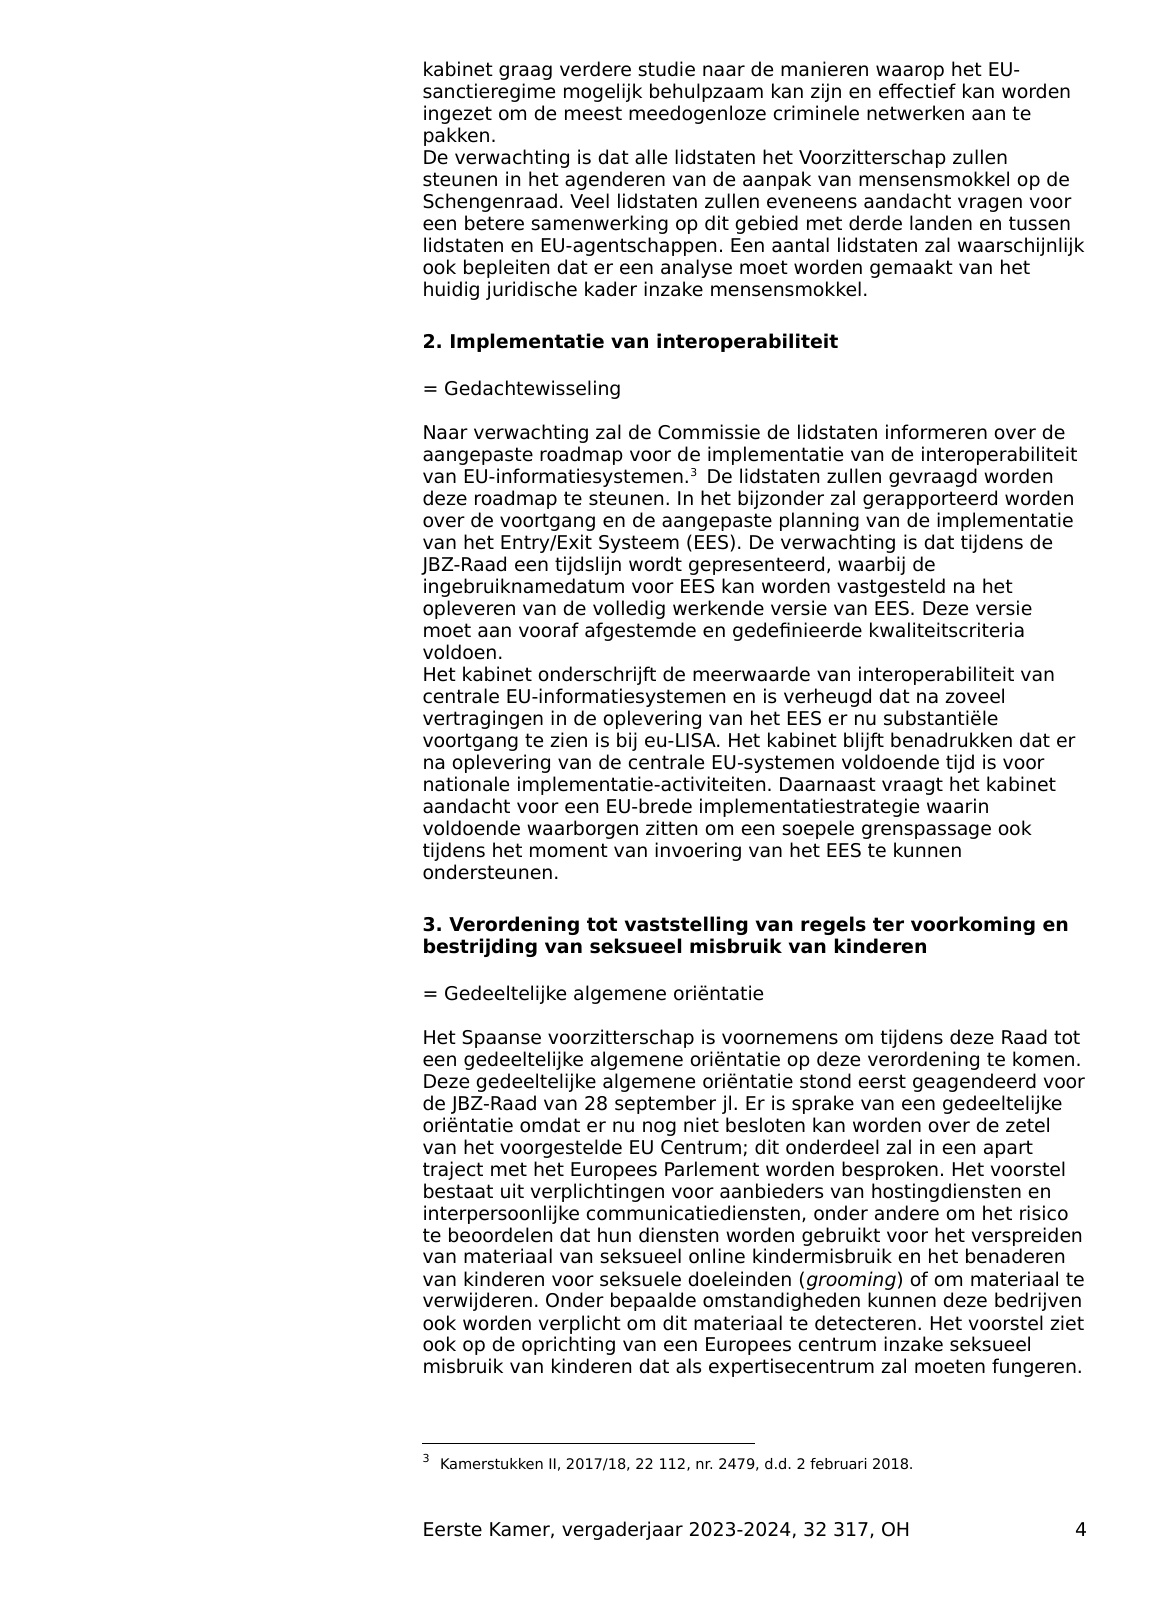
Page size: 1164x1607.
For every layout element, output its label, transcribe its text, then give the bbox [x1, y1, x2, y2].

text Kamerstukken II, 2017/18, 22 112, nr. 2479, d.d. 2 februari 2018. [422, 1452, 1087, 1474]
text kabinet graag verdere studie naar de manieren waarop het EU-sanctieregime mogelijk behulpzaam kan zijn en effectief kan worden ingezet om de meest meedogenloze criminele netwerken aan te pakken. [422, 59, 1087, 147]
text = Gedachtewisseling [422, 378, 1087, 400]
subtitle 3. Verordening tot vaststelling van regels ter voorkoming en bestrijding van seksueel misbruik van kinderen [422, 913, 1087, 957]
text Het kabinet onderschrijft de meerwaarde van interoperabiliteit van centrale EU-informatiesystemen en is verheugd dat na zoveel vertragingen in de oplevering van het EES er nu substantiële voortgang te zien is bij eu-LISA. Het kabinet blijft benadrukken dat er na oplevering van de centrale EU-systemen voldoende tijd is voor nationale implementatie-activiteiten. Daarnaast vraagt het kabinet aandacht voor een EU-brede implementatiestrategie waarin voldoende waarborgen zitten om een soepele grenspassage ook tijdens het moment van invoering van het EES te kunnen ondersteunen. [422, 664, 1087, 883]
text = Gedeeltelijke algemene oriëntatie [422, 982, 1087, 1004]
text De verwachting is dat alle lidstaten het Voorzitterschap zullen steunen in het agenderen van de aanpak van mensensmokkel op de Schengenraad. Veel lidstaten zullen eveneens aandacht vragen voor een betere samenwerking op dit gebied met derde landen en tussen lidstaten en EU-agentschappen. Een aantal lidstaten zal waarschijnlijk ook bepleiten dat er een analyse moet worden gemaakt van het huidig juridische kader inzake mensensmokkel. [422, 147, 1087, 301]
subtitle 2. Implementatie van interoperabiliteit [422, 331, 1087, 353]
text Het Spaanse voorzitterschap is voornemens om tijdens deze Raad tot een gedeeltelijke algemene oriëntatie op deze verordening te komen. Deze gedeeltelijke algemene oriëntatie stond eerst geagendeerd voor de JBZ-Raad van 28 september jl. Er is sprake van een gedeeltelijke oriëntatie omdat er nu nog niet besloten kan worden over de zetel van het voorgestelde EU Centrum; dit onderdeel zal in een apart traject met het Europees Parlement worden besproken. Het voorstel bestaat uit verplichtingen voor aanbieders van hostingdiensten en interpersoonlijke communicatiediensten, onder andere om het risico te beoordelen dat hun diensten worden gebruikt voor het verspreiden van materiaal van seksueel online kindermisbruik en het benaderen van kinderen voor seksuele doeleinden (grooming) of om materiaal te verwijderen. Onder bepaalde omstandigheden kunnen deze bedrijven ook worden verplicht om dit materiaal te detecteren. Het voorstel ziet ook op de oprichting van een Europees centrum inzake seksueel misbruik van kinderen dat als expertisecentrum zal moeten fungeren. [422, 1027, 1087, 1378]
text Naar verwachting zal de Commissie de lidstaten informeren over de aangepaste roadmap voor de implementatie van de interoperabiliteit van EU-informatiesystemen. De lidstaten zullen gevraagd worden deze roadmap te steunen. In het bijzonder zal gerapporteerd worden over de voortgang en de aangepaste planning van de implementatie van het Entry/Exit Systeem (EES). De verwachting is dat tijdens de JBZ-Raad een tijdslijn wordt gepresenteerd, waarbij de ingebruiknamedatum voor EES kan worden vastgesteld na het opleveren van de volledig werkende versie van EES. Deze versie moet aan vooraf afgestemde en gedefinieerde kwaliteitscriteria voldoen. [422, 422, 1087, 664]
